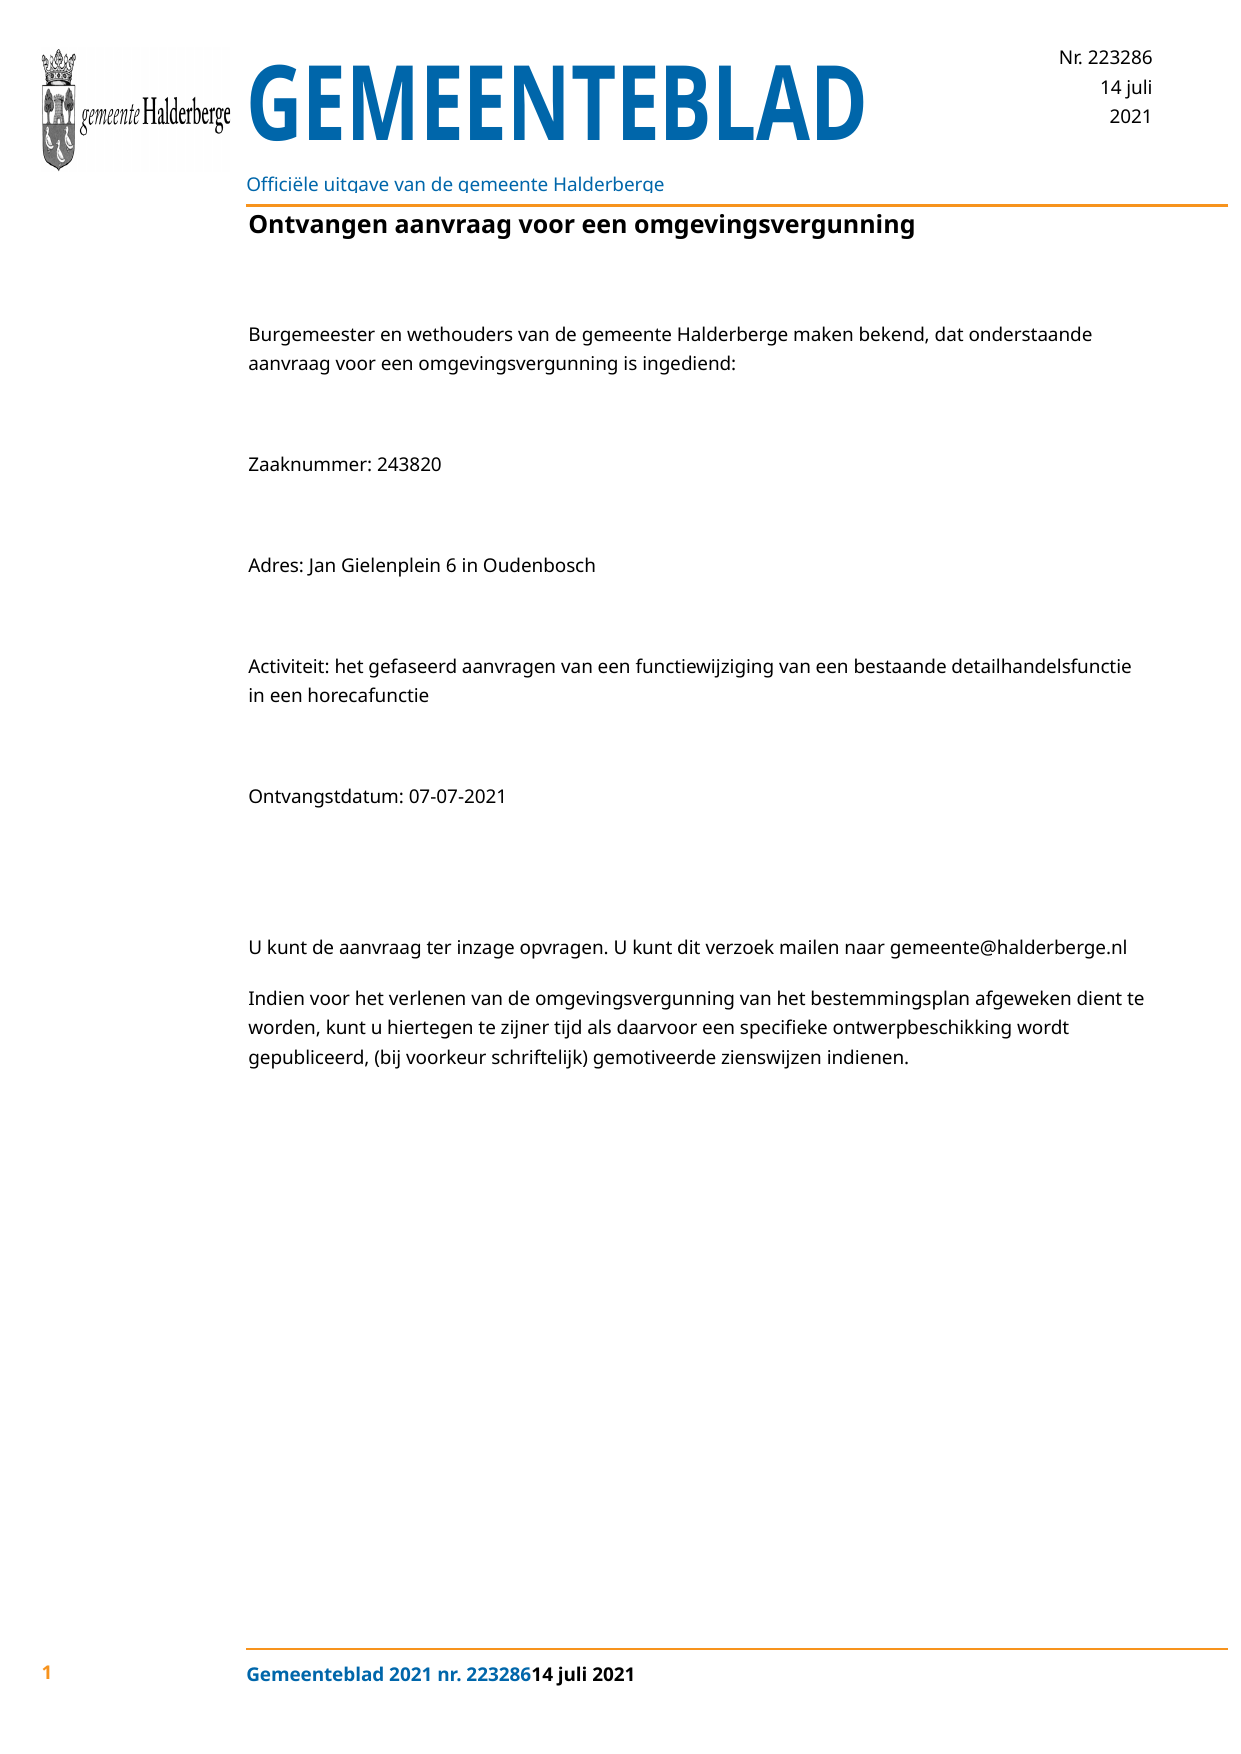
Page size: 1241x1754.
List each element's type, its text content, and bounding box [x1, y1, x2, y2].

text Activiteit: het gefaseerd aanvragen van een functiewijziging van een bestaande detailhandelsfunctie in een horecafunctie [248, 653, 1152, 708]
text Zaaknummer: 243820 [248, 451, 1152, 477]
text Ontvangstdatum: 07-07-2021 [248, 783, 1152, 809]
text Adres: Jan Gielenplein 6 in Oudenbosch [248, 552, 1152, 578]
text Ontvangen aanvraag voor een omgevingsvergunning [248, 207, 1152, 241]
text U kunt de aanvraag ter inzage opvragen. U kunt dit verzoek mailen naar gemeente@halderberge.nl [248, 934, 1152, 960]
text Indien voor het verlenen van de omgevingsvergunning van het bestemmingsplan afgeweken dient te worden, kunt u hiertegen te zijner tijd als daarvoor een specifieke ontwerpbeschikking wordt gepubliceerd, (bij voorkeur schriftelijk) gemotiveerde zienswijzen indienen. [248, 985, 1152, 1070]
picture [41, 47, 231, 172]
text Burgemeester en wethouders van de gemeente Halderberge maken bekend, dat onderstaande aanvraag voor een omgevingsvergunning is ingediend: [248, 321, 1152, 376]
